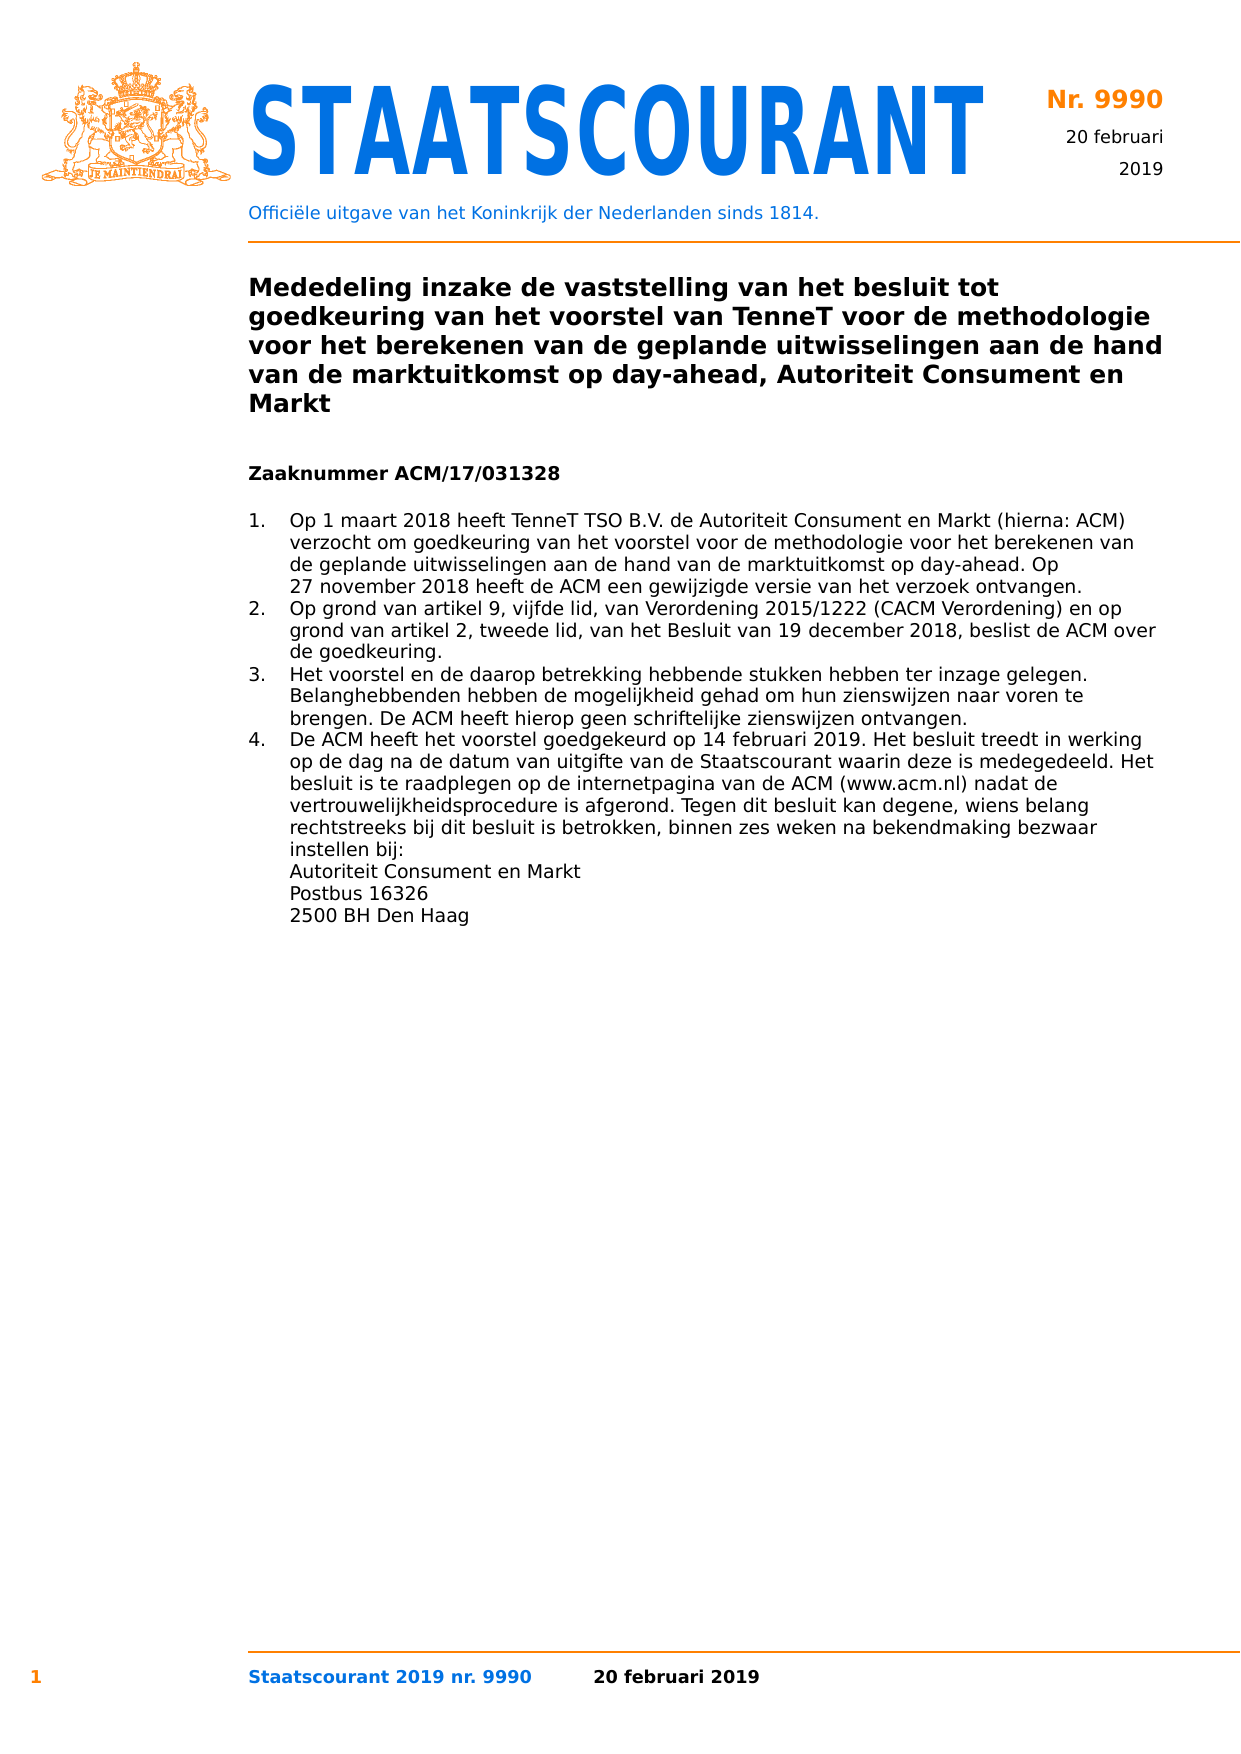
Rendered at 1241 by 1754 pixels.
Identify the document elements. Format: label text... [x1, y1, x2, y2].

table_header [25, 62, 248, 241]
text Postbus 16326 [289, 883, 1163, 905]
table_cell Officiële uitgave van het Koninkrijk der Nederlanden sinds 1814. [248, 203, 1240, 241]
subtitle Zaaknummer ACM/17/031328 [248, 463, 1163, 484]
text 1. Op 1 maart 2018 heeft TenneT TSO B.V. de Autoriteit Consument en Markt (hierna: ACM) verzocht om goedkeuring van het voorstel voor de methodologie voor het berekenen van de geplande uitwisselingen aan de hand van de marktuitkomst op day-ahead. Op 27 november 2018 heeft de ACM een gewijzigde versie van het verzoek ontvangen. [248, 509, 1163, 597]
subtitle Mededeling inzake de vaststelling van het besluit tot goedkeuring van het voorstel van TenneT voor de methodologie voor het berekenen van de geplande uitwisselingen aan de hand van de marktuitkomst op day-ahead, Autoriteit Consument en Markt [248, 273, 1163, 419]
text 2500 BH Den Haag [289, 905, 1163, 927]
table_header STAATSCOURANT [248, 62, 998, 203]
text 2. Op grond van artikel 9, vijfde lid, van Verordening 2015/1222 (CACM Verordening) en op grond van artikel 2, tweede lid, van het Besluit van 19 december 2018, beslist de ACM over de goedkeuring. [248, 597, 1163, 663]
table_header Nr. 9990 [998, 62, 1240, 121]
text Autoriteit Consument en Markt [289, 861, 1163, 883]
text 3. Het voorstel en de daarop betrekking hebbende stukken hebben ter inzage gelegen. Belanghebbenden hebben de mogelijkheid gehad om hun zienswijzen naar voren te brengen. De ACM heeft hierop geen schriftelijke zienswijzen ontvangen. [248, 663, 1163, 729]
table_cell 2019 [998, 153, 1240, 203]
picture [41, 62, 231, 186]
text 4. De ACM heeft het voorstel goedgekeurd op 14 februari 2019. Het besluit treedt in werking op de dag na de datum van uitgifte van de Staatscourant waarin deze is medegedeeld. Het besluit is te raadplegen op de internetpagina van de ACM (www.acm.nl) nadat de vertrouwelijkheidsprocedure is afgerond. Tegen dit besluit kan degene, wiens belang rechtstreeks bij dit besluit is betrokken, binnen zes weken na bekendmaking bezwaar instellen bij: [248, 729, 1163, 861]
table_cell 20 februari [998, 121, 1240, 153]
